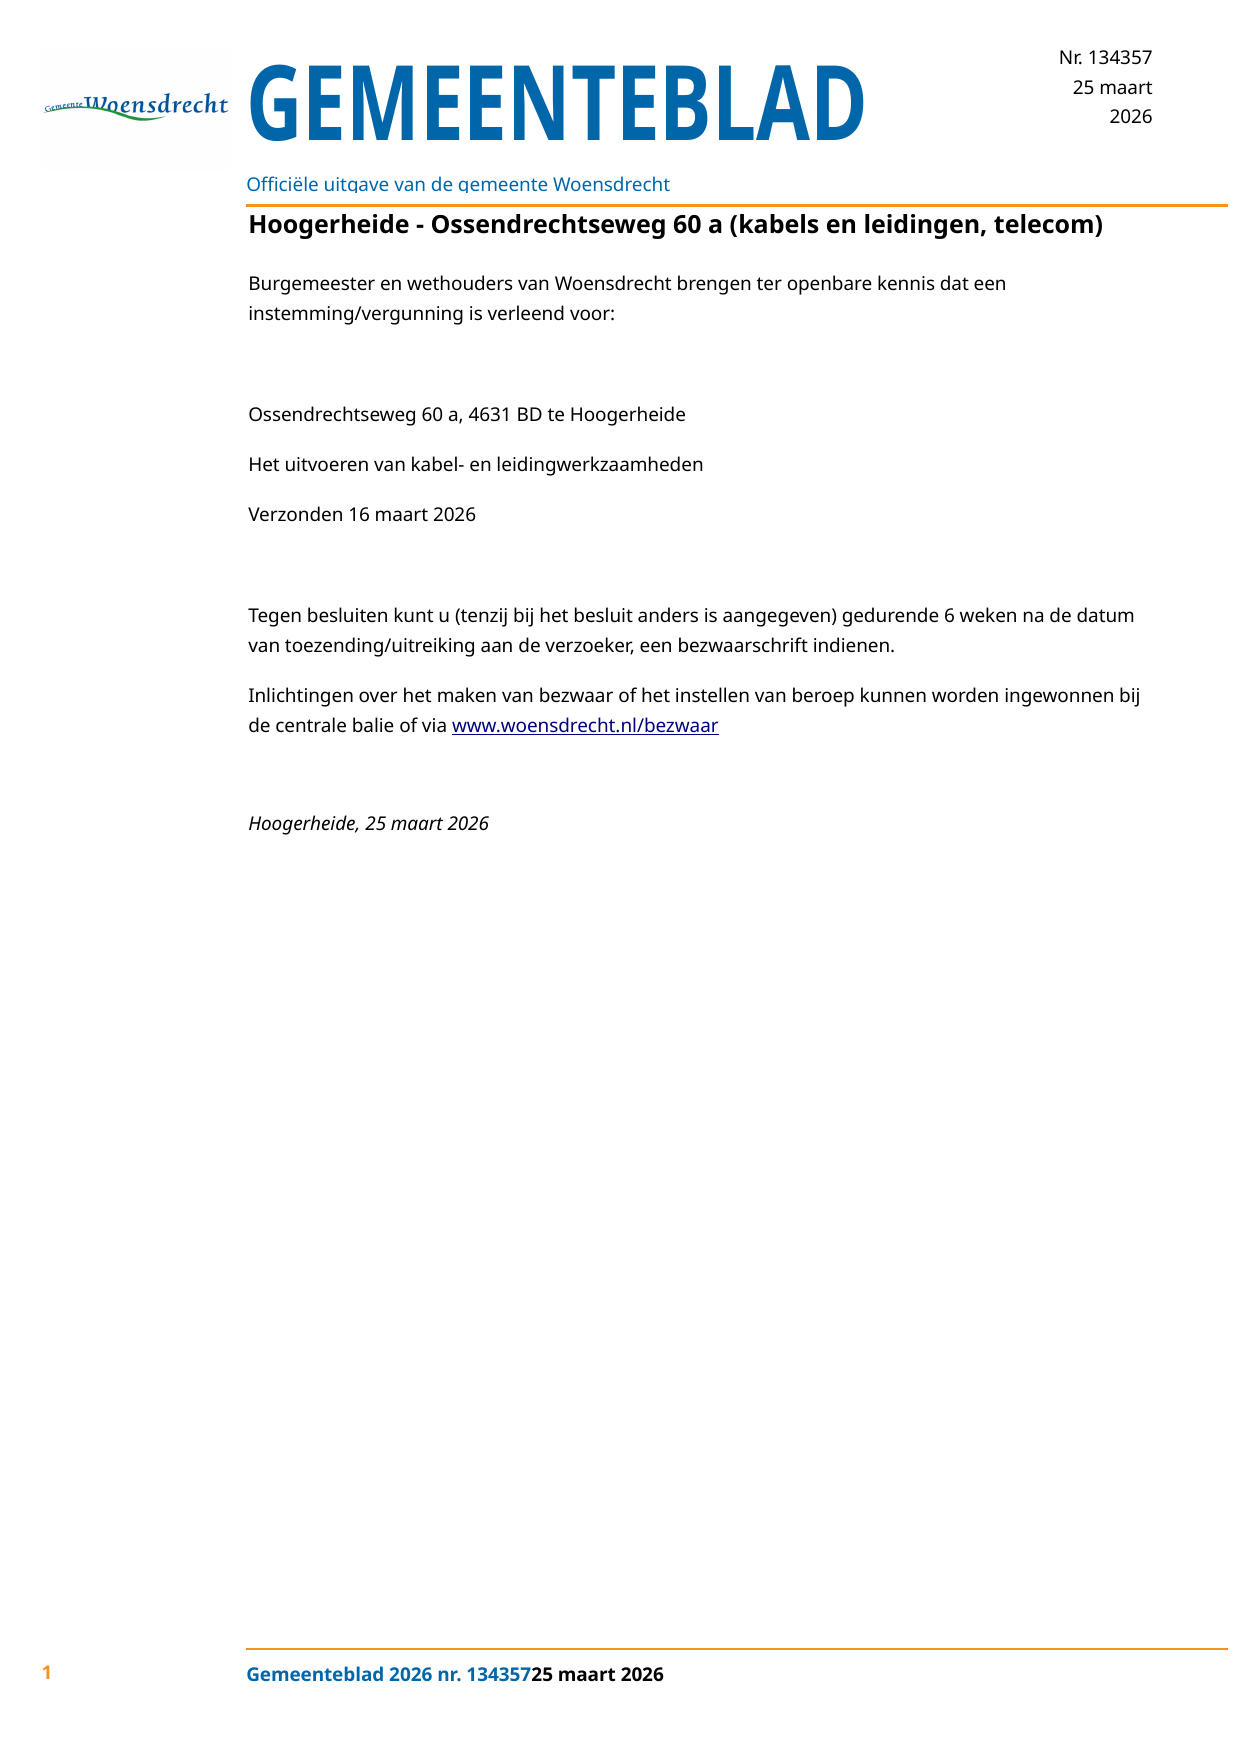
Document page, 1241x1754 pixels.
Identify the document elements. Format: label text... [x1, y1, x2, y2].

picture [41, 47, 231, 172]
text Verzonden 16 maart 2026 [248, 502, 1152, 527]
text Inlichtingen over het maken van bezwaar of het instellen van beroep kunnen worden ingewonnen bij de centrale balie of via www.woensdrecht.nl/bezwaar [248, 682, 1152, 738]
text Ossendrechtseweg 60 a, 4631 BD te Hoogerheide [248, 401, 1152, 426]
text Tegen besluiten kunt u (tenzij bij het besluit anders is aangegeven) gedurende 6 weken na de datum van toezending/uitreiking aan de verzoeker, een bezwaarschrift indienen. [248, 602, 1152, 658]
text Het uitvoeren van kabel- en leidingwerkzaamheden [248, 451, 1152, 477]
text Hoogerheide, 25 maart 2026 [248, 810, 1152, 836]
text Hoogerheide - Ossendrechtseweg 60 a (kabels en leidingen, telecom) [248, 207, 1152, 241]
text Burgemeester en wethouders van Woensdrecht brengen ter openbare kennis dat een instemming/vergunning is verleend voor: [248, 270, 1152, 326]
